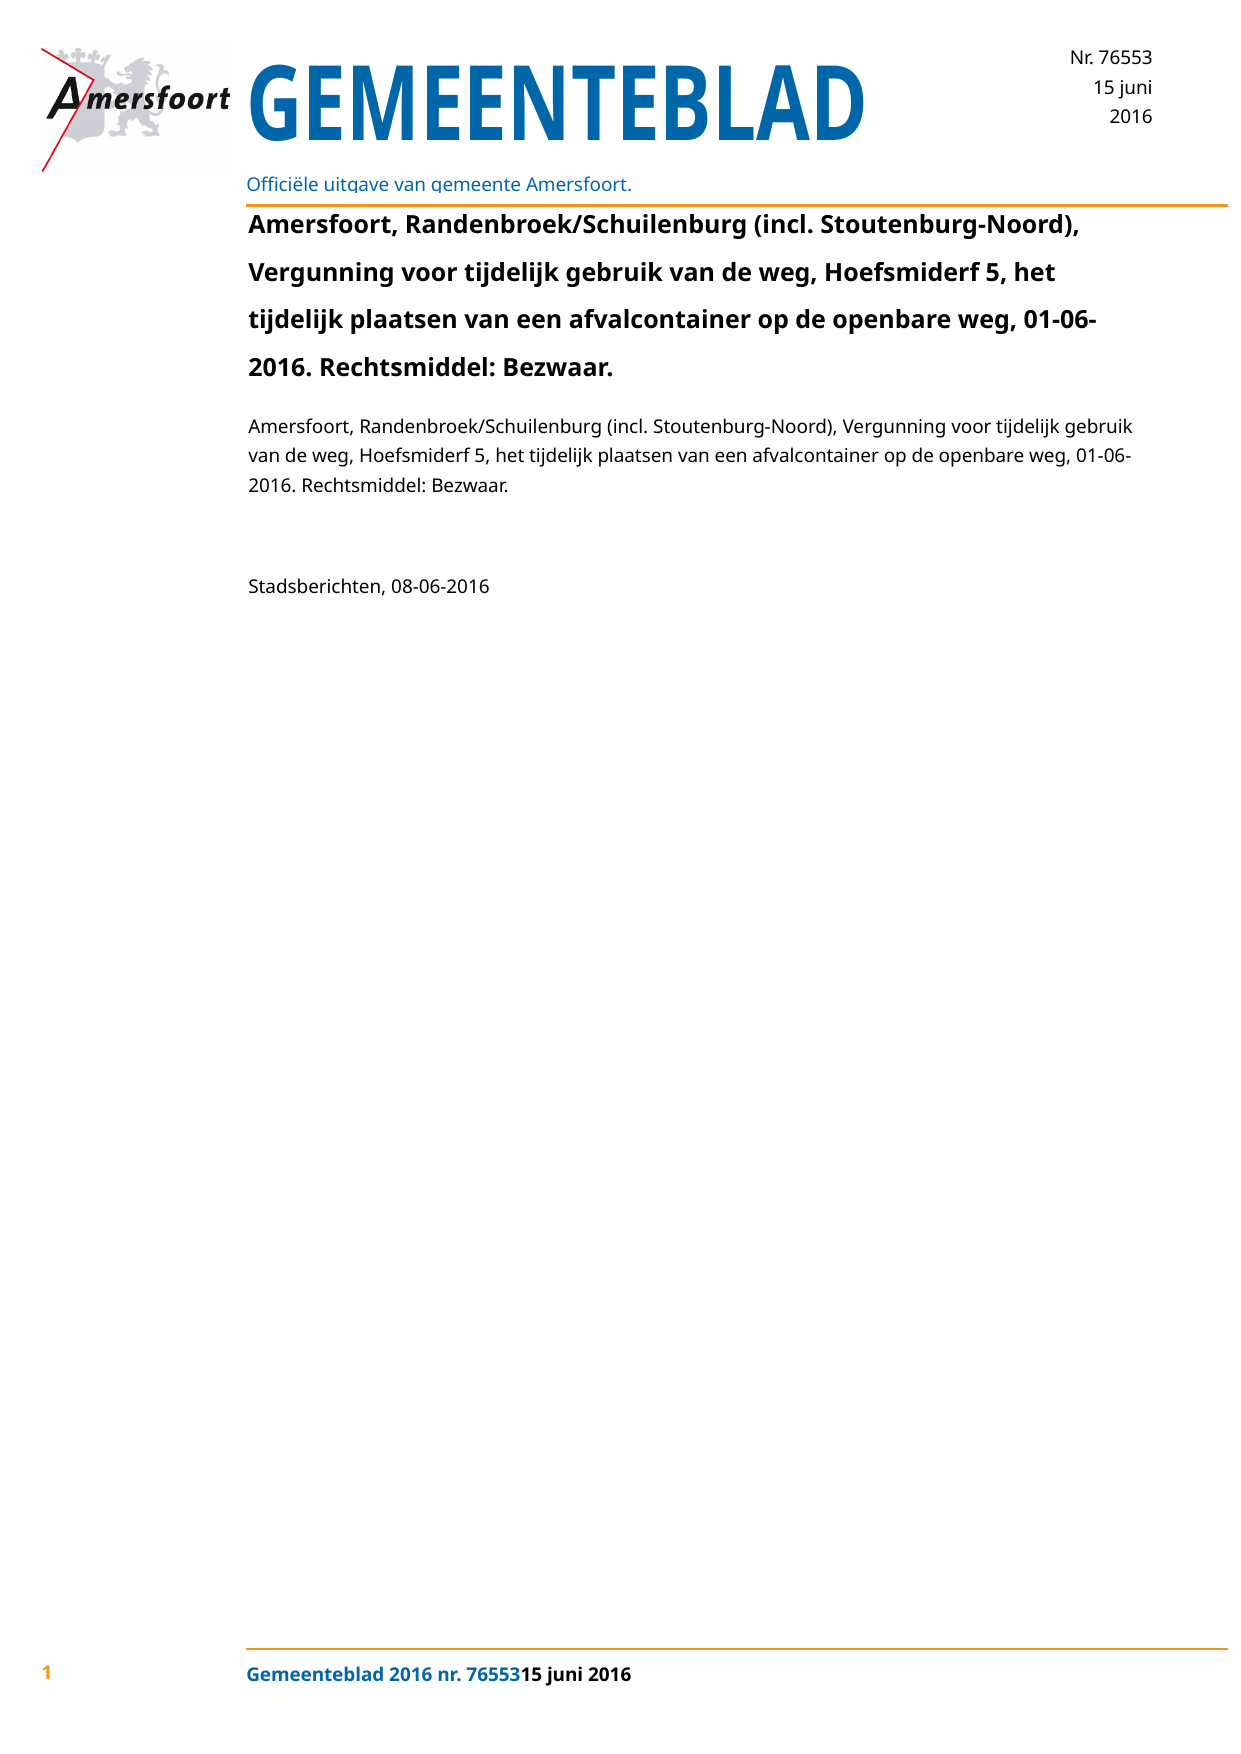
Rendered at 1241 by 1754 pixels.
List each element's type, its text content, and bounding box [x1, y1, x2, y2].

picture [41, 47, 231, 172]
text Amersfoort, Randenbroek/Schuilenburg (incl. Stoutenburg-Noord), Vergunning voor tijdelijk gebruik van de weg, Hoefsmiderf 5, het tijdelijk plaatsen van een afvalcontainer op de openbare weg, 01-06-2016. Rechtsmiddel: Bezwaar. [248, 413, 1152, 498]
text Amersfoort, Randenbroek/Schuilenburg (incl. Stoutenburg-Noord), Vergunning voor tijdelijk gebruik van de weg, Hoefsmiderf 5, het tijdelijk plaatsen van een afvalcontainer op de openbare weg, 01-06-2016. Rechtsmiddel: Bezwaar. [248, 207, 1152, 384]
text Stadsberichten, 08-06-2016 [248, 573, 1152, 599]
